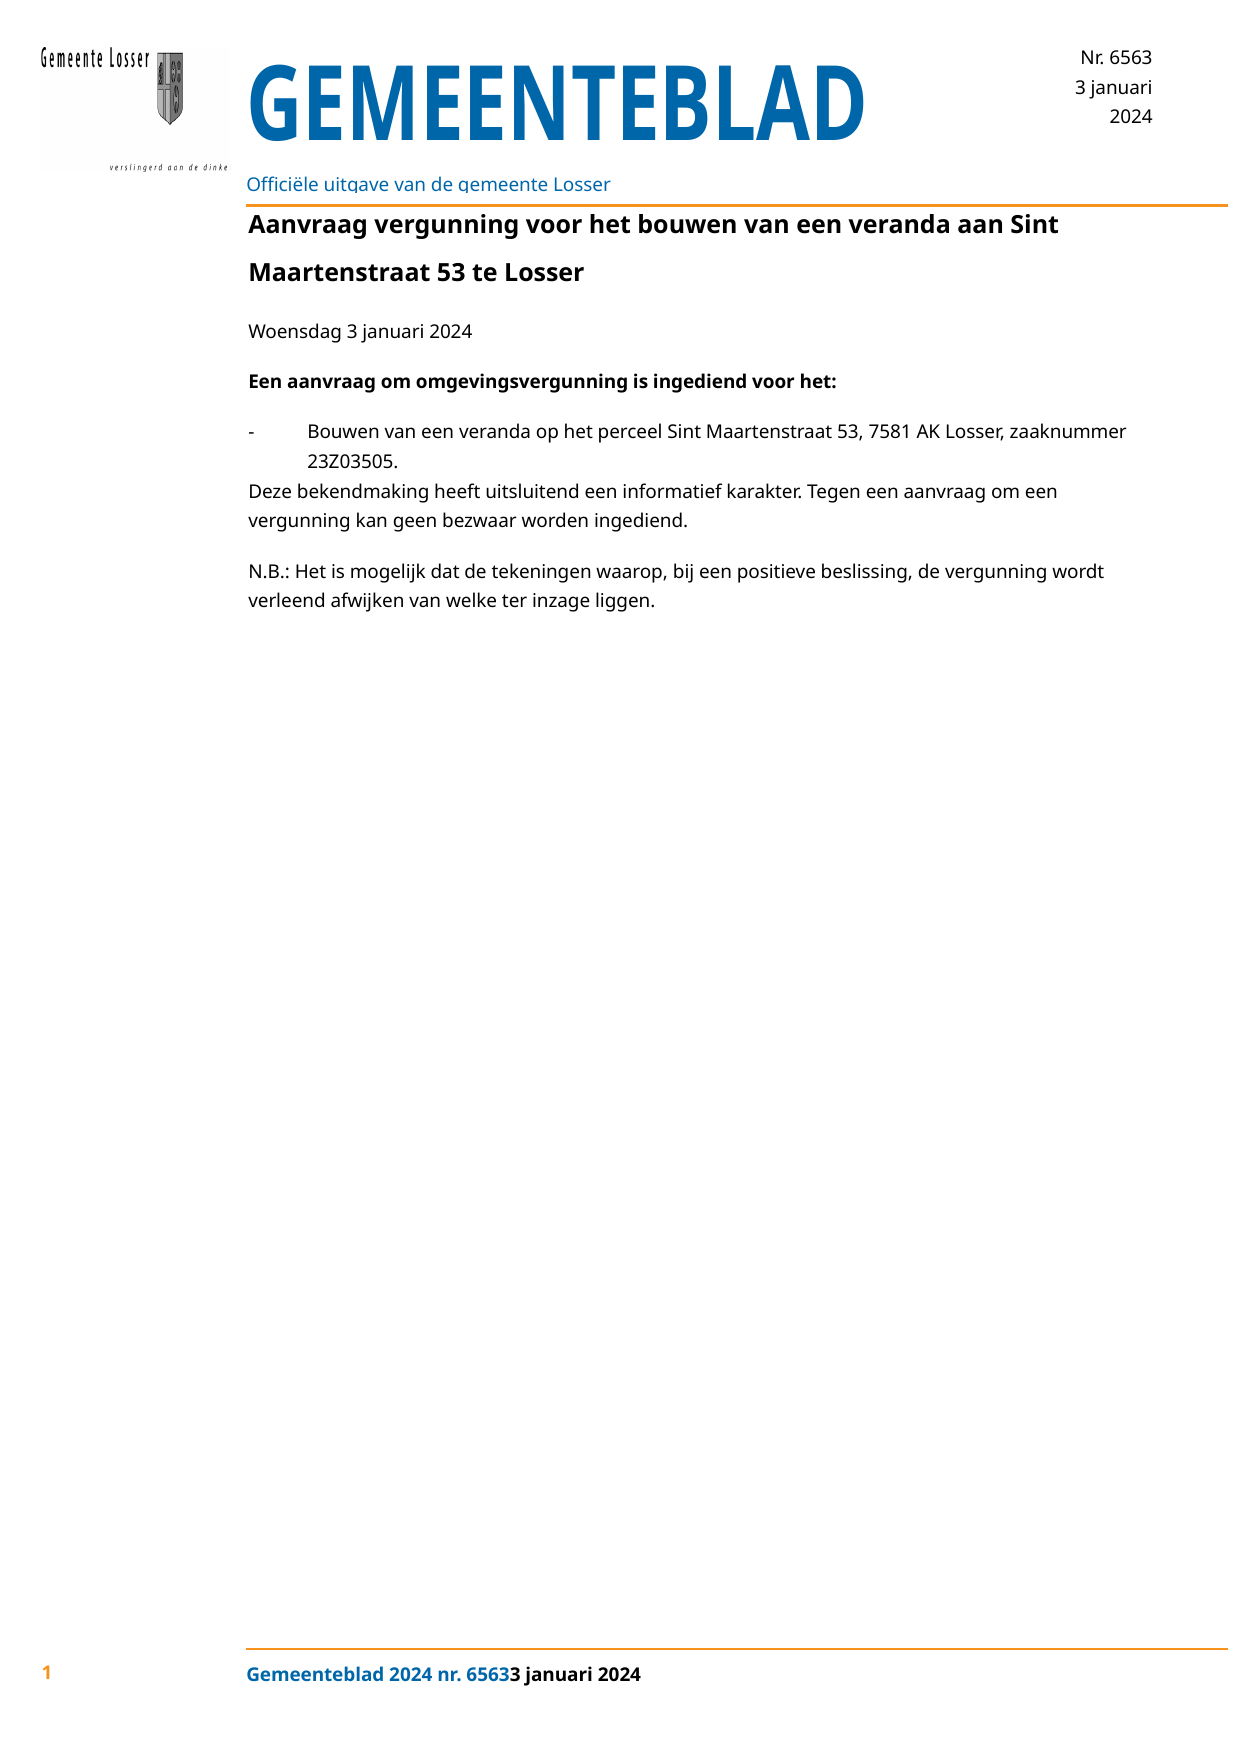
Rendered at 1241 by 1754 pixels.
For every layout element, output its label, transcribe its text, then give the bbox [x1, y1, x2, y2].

list Bouwen van een veranda op het perceel Sint Maartenstraat 53, 7581 AK Losser, zaaknummer 23Z03505. [248, 419, 1152, 474]
text Een aanvraag om omgevingsvergunning is ingediend voor het: [248, 368, 1152, 394]
text N.B.: Het is mogelijk dat de tekeningen waarop, bij een positieve beslissing, de vergunning wordt verleend afwijken van welke ter inzage liggen. [248, 558, 1152, 613]
picture [41, 47, 231, 172]
text Woensdag 3 januari 2024 [248, 318, 1152, 344]
text Deze bekendmaking heeft uitsluitend een informatief karakter. Tegen een aanvraag om een vergunning kan geen bezwaar worden ingediend. [248, 478, 1152, 533]
text Aanvraag vergunning voor het bouwen van een veranda aan Sint Maartenstraat 53 te Losser [248, 207, 1152, 288]
